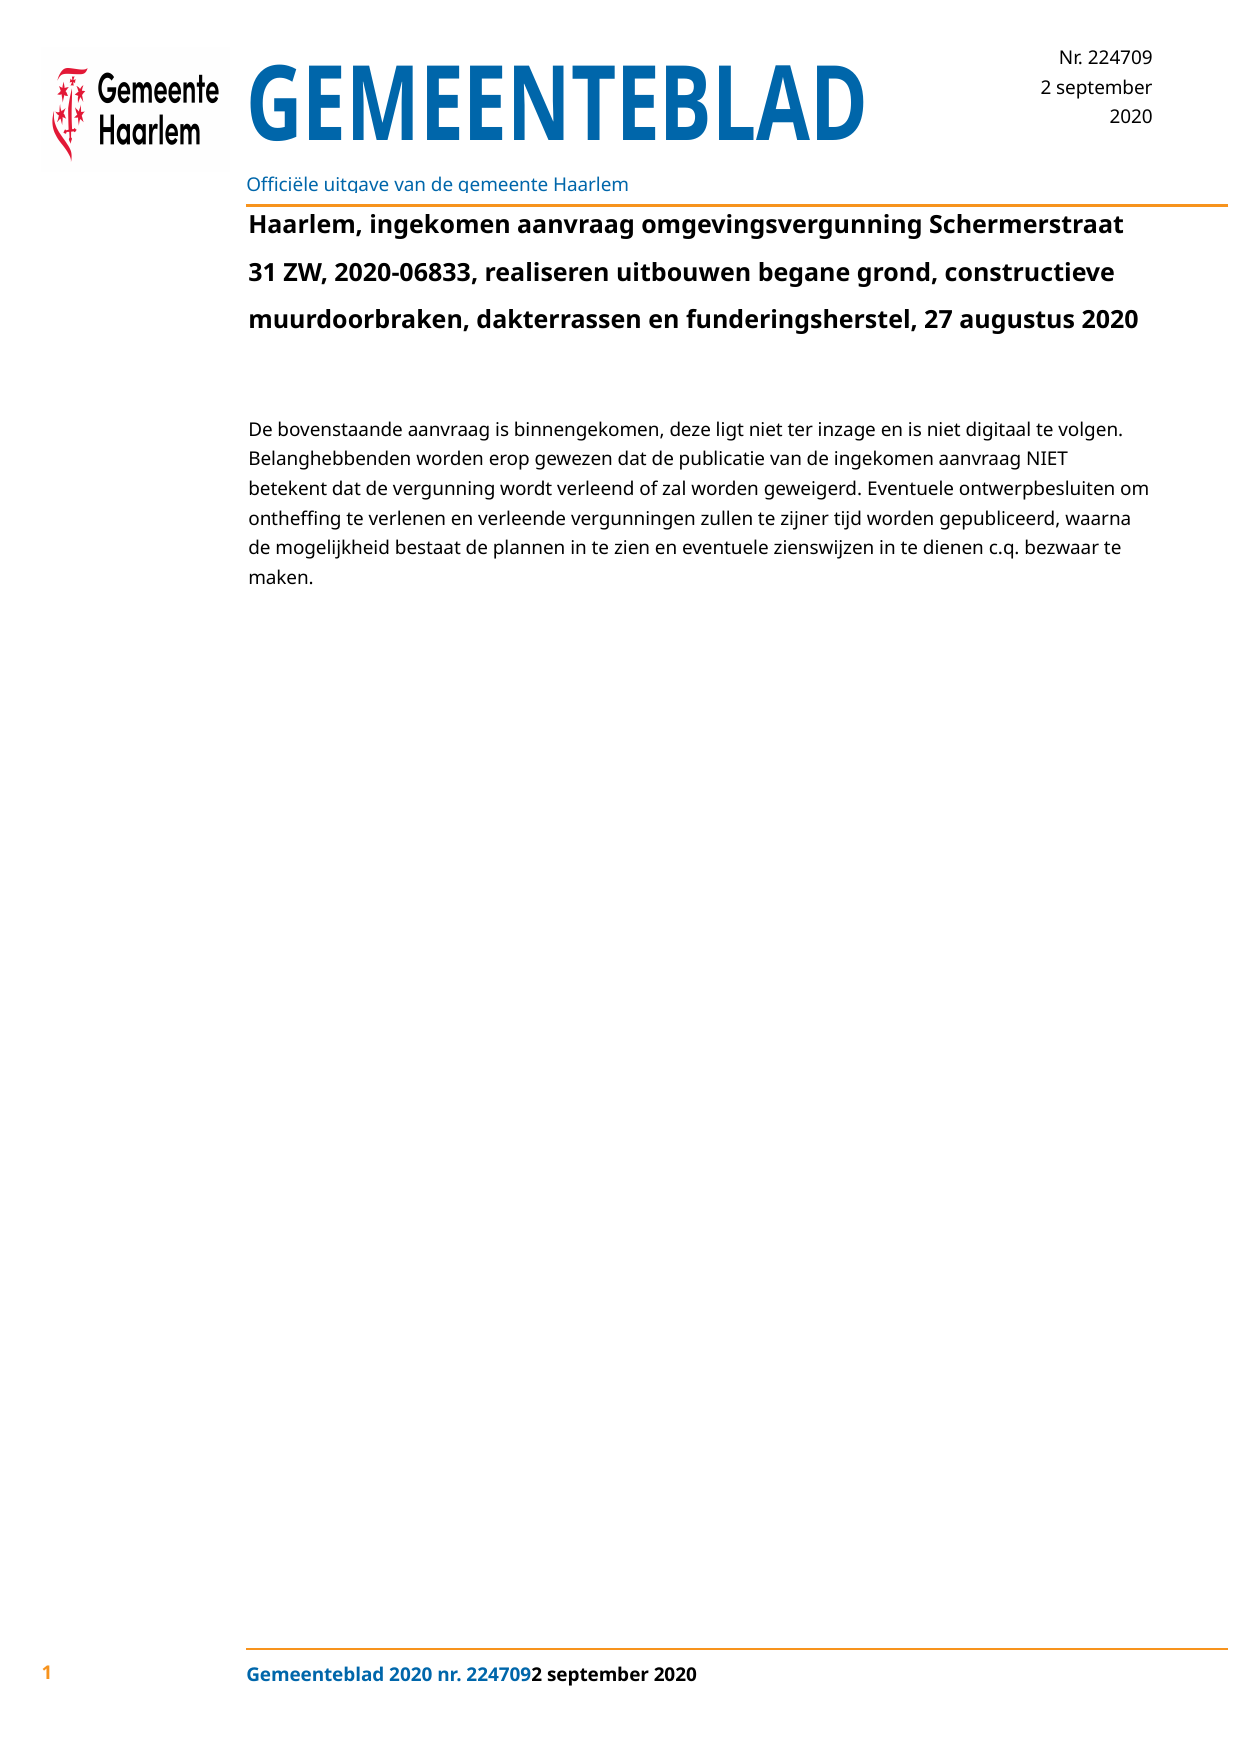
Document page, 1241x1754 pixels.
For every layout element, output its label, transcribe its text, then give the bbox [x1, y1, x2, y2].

text Haarlem, ingekomen aanvraag omgevingsvergunning Schermerstraat 31 ZW, 2020-06833, realiseren uitbouwen begane grond, constructieve muurdoorbraken, dakterrassen en funderingsherstel, 27 augustus 2020 [248, 207, 1152, 336]
text De bovenstaande aanvraag is binnengekomen, deze ligt niet ter inzage en is niet digitaal te volgen. Belanghebbenden worden erop gewezen dat de publicatie van de ingekomen aanvraag NIET betekent dat de vergunning wordt verleend of zal worden geweigerd. Eventuele ontwerpbesluiten om ontheffing te verlenen en verleende vergunningen zullen te zijner tijd worden gepubliceerd, waarna de mogelijkheid bestaat de plannen in te zien en eventuele zienswijzen in te dienen c.q. bezwaar te maken. [248, 416, 1152, 589]
picture [41, 47, 231, 172]
